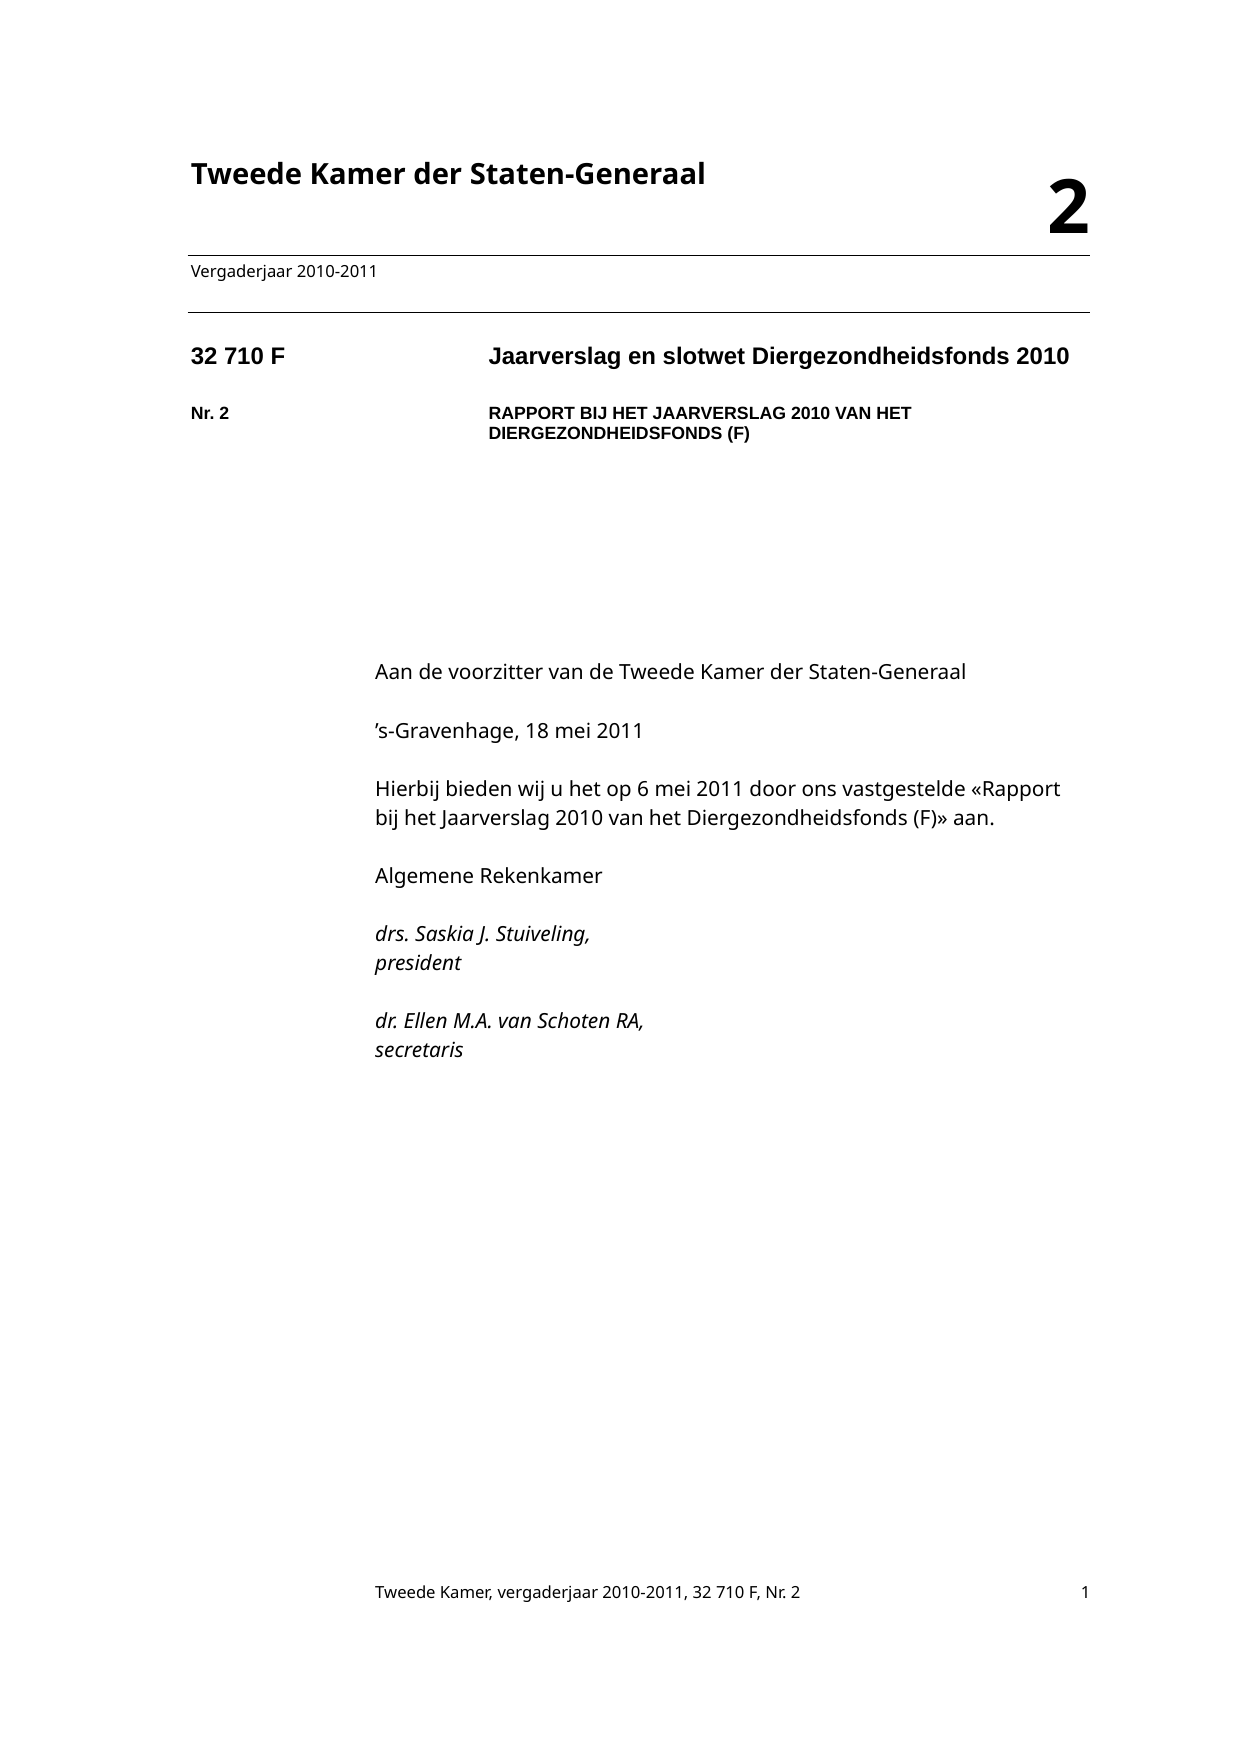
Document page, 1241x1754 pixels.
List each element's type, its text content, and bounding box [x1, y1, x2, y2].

table_cell [188, 313, 485, 339]
table_cell [485, 313, 1090, 339]
text Aan de voorzitter van de Tweede Kamer der Staten-Generaal [375, 657, 1090, 686]
text Algemene Rekenkamer [375, 861, 1090, 889]
table_cell Vergaderjaar 2010-2011 [188, 256, 485, 312]
table_cell RAPPORT BIJ HET JAARVERSLAG 2010 VAN HET DIERGEZONDHEIDSFONDS (F) [485, 399, 1090, 539]
text drs. Saskia J. Stuiveling, [375, 919, 1090, 948]
table_header Tweede Kamer der Staten-Generaal [188, 150, 909, 255]
table_cell Nr. 2 [188, 399, 485, 539]
table_cell Jaarverslag en slotwet Diergezondheidsfonds 2010 [485, 339, 1090, 399]
table_cell [485, 256, 1090, 312]
text Hierbij bieden wij u het op 6 mei 2011 door ons vastgestelde «Rapport bij het Jaarverslag 2010 van het Diergezondheidsfonds (F)» aan. [375, 774, 1090, 831]
table_header 2 [910, 150, 1090, 255]
text ’s-Gravenhage, 18 mei 2011 [375, 716, 1090, 744]
text president [375, 948, 1090, 976]
text dr. Ellen M.A. van Schoten RA, [375, 1006, 1090, 1035]
table_cell 32 710 F [188, 339, 485, 399]
text secretaris [375, 1035, 1090, 1063]
